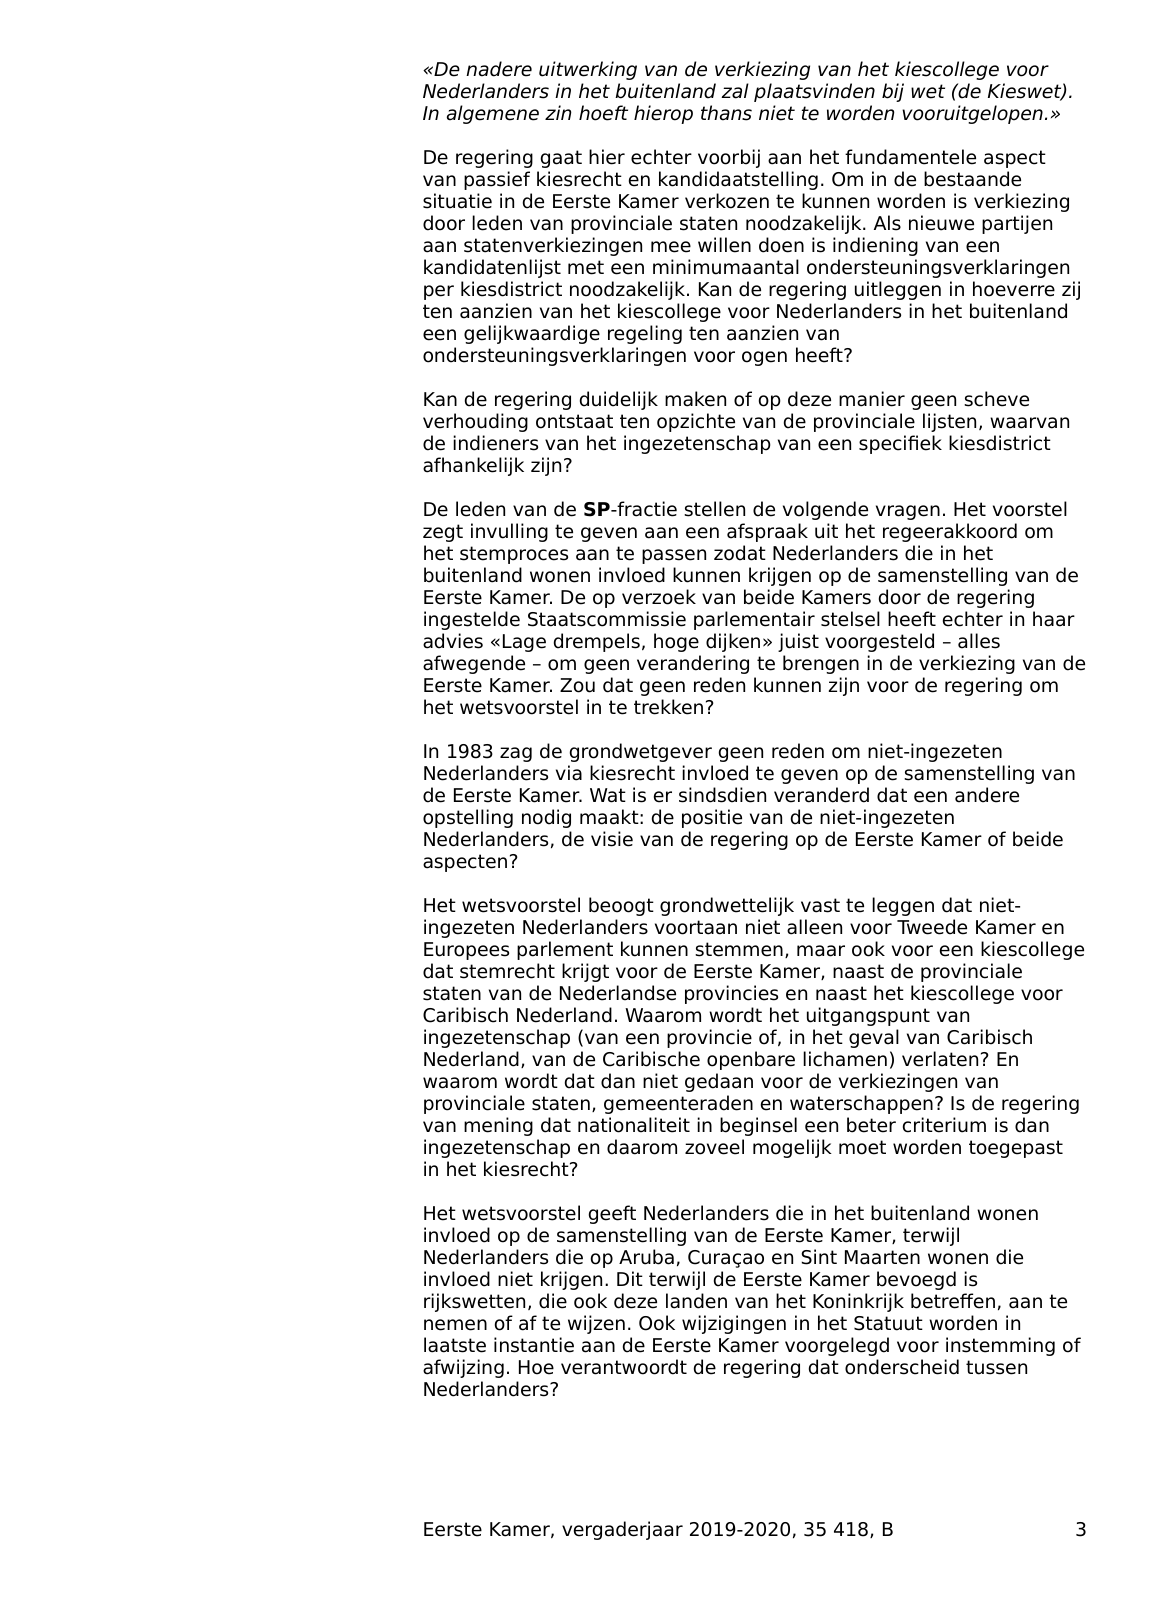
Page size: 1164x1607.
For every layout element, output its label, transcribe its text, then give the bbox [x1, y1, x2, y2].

subtitle «De nadere uitwerking van de verkiezing van het kiescollege voor Nederlanders in het buitenland zal plaatsvinden bij wet (de Kieswet). In algemene zin hoeft hierop thans niet te worden vooruitgelopen.» [422, 59, 1087, 125]
text Het wetsvoorstel beoogt grondwettelijk vast te leggen dat niet-ingezeten Nederlanders voortaan niet alleen voor Tweede Kamer en Europees parlement kunnen stemmen, maar ook voor een kiescollege dat stemrecht krijgt voor de Eerste Kamer, naast de provinciale staten van de Nederlandse provincies en naast het kiescollege voor Caribisch Nederland. Waarom wordt het uitgangspunt van ingezetenschap (van een provincie of, in het geval van Caribisch Nederland, van de Caribische openbare lichamen) verlaten? En waarom wordt dat dan niet gedaan voor de verkiezingen van provinciale staten, gemeenteraden en waterschappen? Is de regering van mening dat nationaliteit in beginsel een beter criterium is dan ingezetenschap en daarom zoveel mogelijk moet worden toegepast in het kiesrecht? [422, 895, 1087, 1181]
text Kan de regering duidelijk maken of op deze manier geen scheve verhouding ontstaat ten opzichte van de provinciale lijsten, waarvan de indieners van het ingezetenschap van een specifiek kiesdistrict afhankelijk zijn? [422, 389, 1087, 477]
text Het wetsvoorstel geeft Nederlanders die in het buitenland wonen invloed op de samenstelling van de Eerste Kamer, terwijl Nederlanders die op Aruba, Curaçao en Sint Maarten wonen die invloed niet krijgen. Dit terwijl de Eerste Kamer bevoegd is rijkswetten, die ook deze landen van het Koninkrijk betreffen, aan te nemen of af te wijzen. Ook wijzigingen in het Statuut worden in laatste instantie aan de Eerste Kamer voorgelegd voor instemming of afwijzing. Hoe verantwoordt de regering dat onderscheid tussen Nederlanders? [422, 1203, 1087, 1401]
text De leden van de SP-fractie stellen de volgende vragen. Het voorstel zegt invulling te geven aan een afspraak uit het regeerakkoord om het stemproces aan te passen zodat Nederlanders die in het buitenland wonen invloed kunnen krijgen op de samenstelling van de Eerste Kamer. De op verzoek van beide Kamers door de regering ingestelde Staatscommissie parlementair stelsel heeft echter in haar advies «Lage drempels, hoge dijken» juist voorgesteld – alles afwegende – om geen verandering te brengen in de verkiezing van de Eerste Kamer. Zou dat geen reden kunnen zijn voor de regering om het wetsvoorstel in te trekken? [422, 499, 1087, 719]
text De regering gaat hier echter voorbij aan het fundamentele aspect van passief kiesrecht en kandidaatstelling. Om in de bestaande situatie in de Eerste Kamer verkozen te kunnen worden is verkiezing door leden van provinciale staten noodzakelijk. Als nieuwe partijen aan statenverkiezingen mee willen doen is indiening van een kandidatenlijst met een minimumaantal ondersteuningsverklaringen per kiesdistrict noodzakelijk. Kan de regering uitleggen in hoeverre zij ten aanzien van het kiescollege voor Nederlanders in het buitenland een gelijkwaardige regeling ten aanzien van ondersteuningsverklaringen voor ogen heeft? [422, 147, 1087, 367]
text In 1983 zag de grondwetgever geen reden om niet-ingezeten Nederlanders via kiesrecht invloed te geven op de samenstelling van de Eerste Kamer. Wat is er sindsdien veranderd dat een andere opstelling nodig maakt: de positie van de niet-ingezeten Nederlanders, de visie van de regering op de Eerste Kamer of beide aspecten? [422, 741, 1087, 873]
